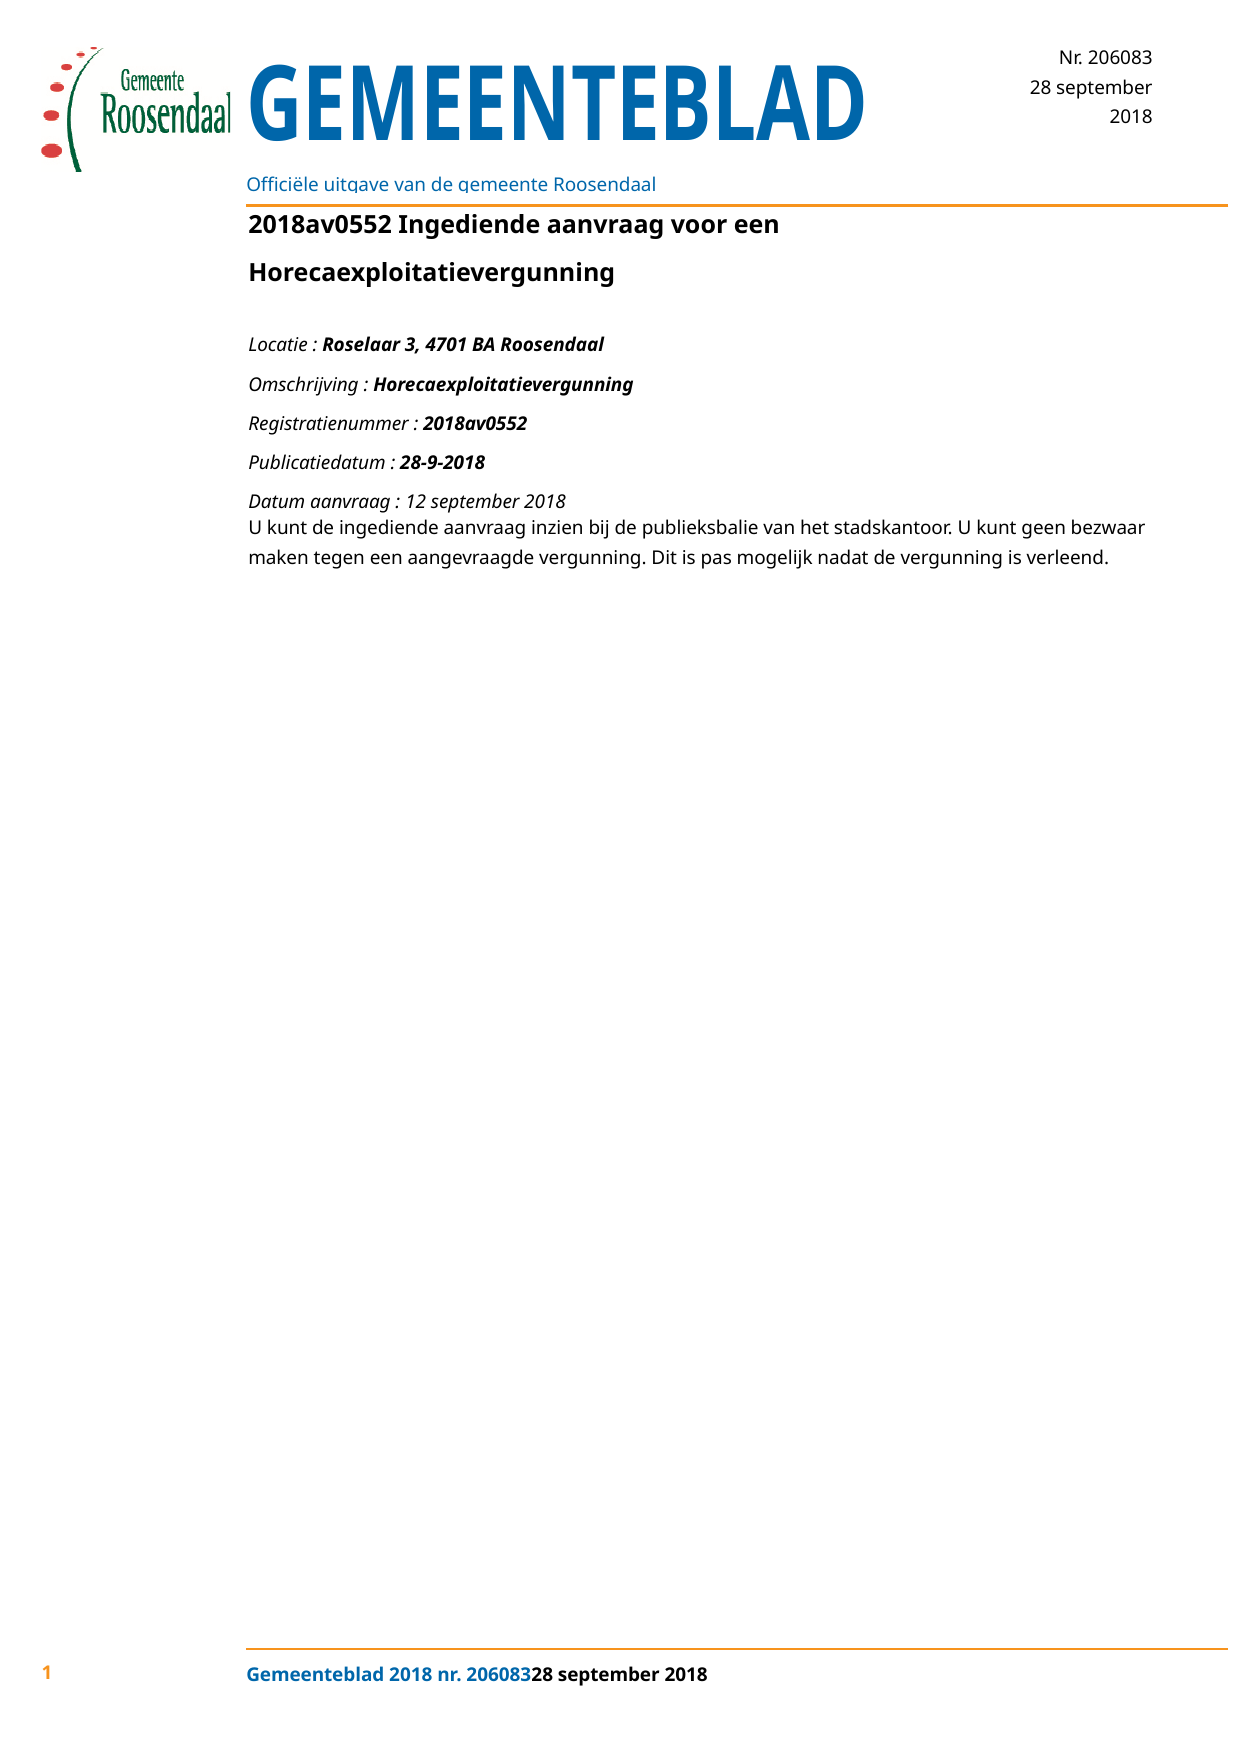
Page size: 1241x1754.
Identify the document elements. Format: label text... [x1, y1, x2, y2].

picture [41, 47, 231, 172]
text Publicatiedatum : 28-9-2018 [248, 449, 1152, 475]
text Registratienummer : 2018av0552 [248, 410, 1152, 436]
text U kunt de ingediende aanvraag inzien bij de publieksbalie van het stadskantoor. U kunt geen bezwaar maken tegen een aangevraagde vergunning. Dit is pas mogelijk nadat de vergunning is verleend. [248, 514, 1152, 569]
text 2018av0552 Ingediende aanvraag voor een Horecaexploitatievergunning [248, 207, 1152, 288]
text Locatie : Roselaar 3, 4701 BA Roosendaal [248, 331, 1152, 357]
text Datum aanvraag : 12 september 2018 [248, 488, 1152, 514]
text Omschrijving : Horecaexploitatievergunning [248, 371, 1152, 396]
